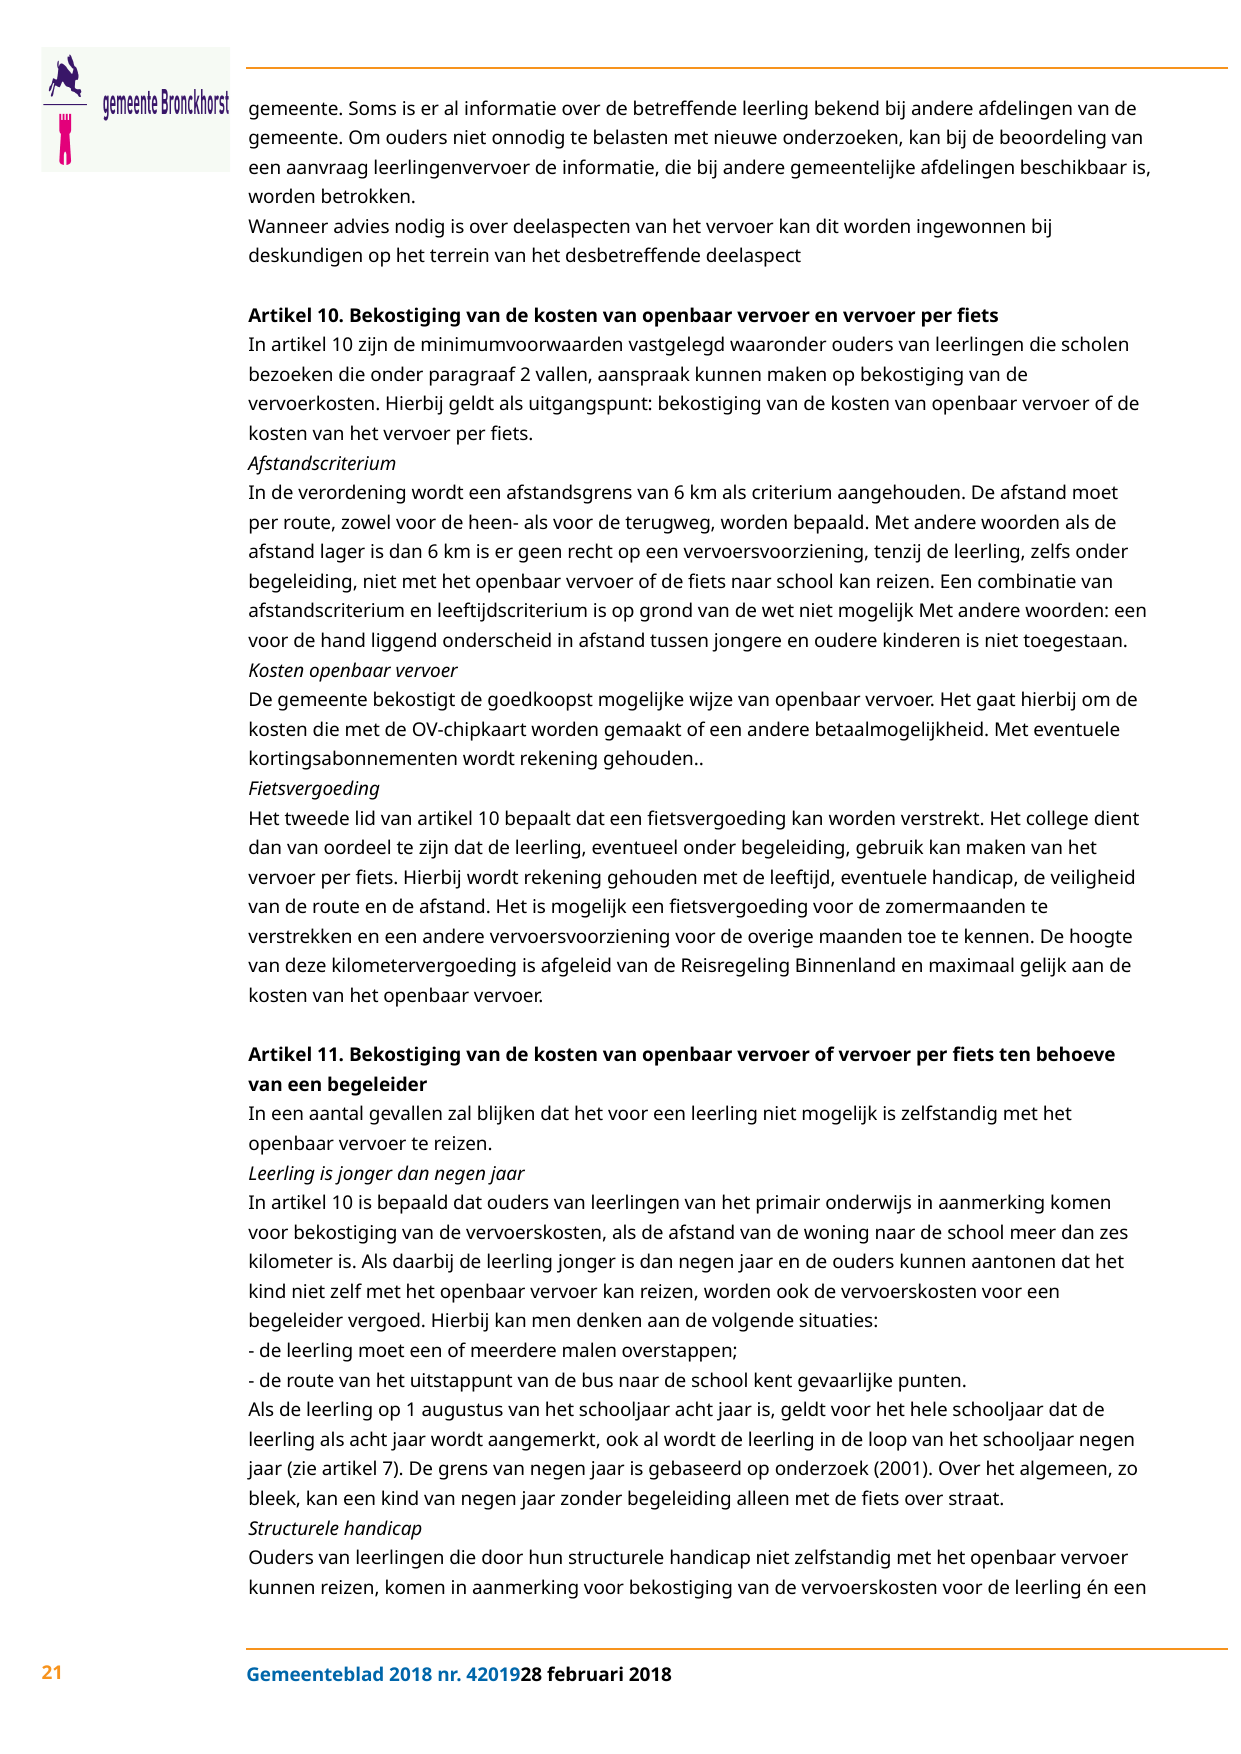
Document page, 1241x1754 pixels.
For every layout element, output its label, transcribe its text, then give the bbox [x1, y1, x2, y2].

text - de leerling moet een of meerdere malen overstappen; [248, 1337, 1152, 1363]
text Het tweede lid van artikel 10 bepaalt dat een fietsvergoeding kan worden verstrekt. Het college dient dan van oordeel te zijn dat de leerling, eventueel onder begeleiding, gebruik kan maken van het vervoer per fiets. Hierbij wordt rekening gehouden met de leeftijd, eventuele handicap, de veiligheid van de route en de afstand. Het is mogelijk een fietsvergoeding voor de zomermaanden te verstrekken en een andere vervoersvoorziening voor de overige maanden toe te kennen. De hoogte van deze kilometervergoeding is afgeleid van de Reisregeling Binnenland en maximaal gelijk aan de kosten van het openbaar vervoer. [248, 805, 1152, 1008]
text In een aantal gevallen zal blijken dat het voor een leerling niet mogelijk is zelfstandig met het openbaar vervoer te reizen. [248, 1101, 1152, 1156]
text In artikel 10 zijn de minimumvoorwaarden vastgelegd waaronder ouders van leerlingen die scholen bezoeken die onder paragraaf 2 vallen, aanspraak kunnen maken op bekostiging van de vervoerkosten. Hierbij geldt als uitgangspunt: bekostiging van de kosten van openbaar vervoer of de kosten van het vervoer per fiets. [248, 331, 1152, 446]
text gemeente. Soms is er al informatie over de betreffende leerling bekend bij andere afdelingen van de gemeente. Om ouders niet onnodig te belasten met nieuwe onderzoeken, kan bij de beoordeling van een aanvraag leerlingenvervoer de informatie, die bij andere gemeentelijke afdelingen beschikbaar is, worden betrokken. [248, 95, 1152, 209]
text De gemeente bekostigt de goedkoopst mogelijke wijze van openbaar vervoer. Het gaat hierbij om de kosten die met de OV-chipkaart worden gemaakt of een andere betaalmogelijkheid. Met eventuele kortingsabonnementen wordt rekening gehouden.. [248, 686, 1152, 771]
text Als de leerling op 1 augustus van het schooljaar acht jaar is, geldt voor het hele schooljaar dat de leerling als acht jaar wordt aangemerkt, ook al wordt de leerling in de loop van het schooljaar negen jaar (zie artikel 7). De grens van negen jaar is gebaseerd op onderzoek (2001). Over het algemeen, zo bleek, kan een kind van negen jaar zonder begeleiding alleen met de fiets over straat. [248, 1396, 1152, 1511]
text Fietsvergoeding [248, 775, 1152, 801]
text - de route van het uitstappunt van de bus naar de school kent gevaarlijke punten. [248, 1367, 1152, 1393]
text In artikel 10 is bepaald dat ouders van leerlingen van het primair onderwijs in aanmerking komen voor bekostiging van de vervoerskosten, als de afstand van de woning naar de school meer dan zes kilometer is. Als daarbij de leerling jonger is dan negen jaar en de ouders kunnen aantonen dat het kind niet zelf met het openbaar vervoer kan reizen, worden ook de vervoerskosten voor een begeleider vergoed. Hierbij kan men denken aan de volgende situaties: [248, 1189, 1152, 1333]
text Wanneer advies nodig is over deelaspecten van het vervoer kan dit worden ingewonnen bij deskundigen op het terrein van het desbetreffende deelaspect [248, 213, 1152, 268]
picture [41, 47, 231, 172]
text Afstandscriterium [248, 450, 1152, 476]
text Kosten openbaar vervoer [248, 657, 1152, 683]
text Leerling is jonger dan negen jaar [248, 1160, 1152, 1186]
text Artikel 10. Bekostiging van de kosten van openbaar vervoer en vervoer per fiets [248, 302, 1152, 328]
text In de verordening wordt een afstandsgrens van 6 km als criterium aangehouden. De afstand moet per route, zowel voor de heen- als voor de terugweg, worden bepaald. Met andere woorden als de afstand lager is dan 6 km is er geen recht op een vervoersvoorziening, tenzij de leerling, zelfs onder begeleiding, niet met het openbaar vervoer of de fiets naar school kan reizen. Een combinatie van afstandscriterium en leeftijdscriterium is op grond van de wet niet mogelijk Met andere woorden: een voor de hand liggend onderscheid in afstand tussen jongere en oudere kinderen is niet toegestaan. [248, 479, 1152, 653]
text Structurele handicap [248, 1515, 1152, 1541]
text Ouders van leerlingen die door hun structurele handicap niet zelfstandig met het openbaar vervoer kunnen reizen, komen in aanmerking voor bekostiging van de vervoerskosten voor de leerling én een [248, 1544, 1152, 1600]
text Artikel 11. Bekostiging van de kosten van openbaar vervoer of vervoer per fiets ten behoeve van een begeleider [248, 1041, 1152, 1097]
